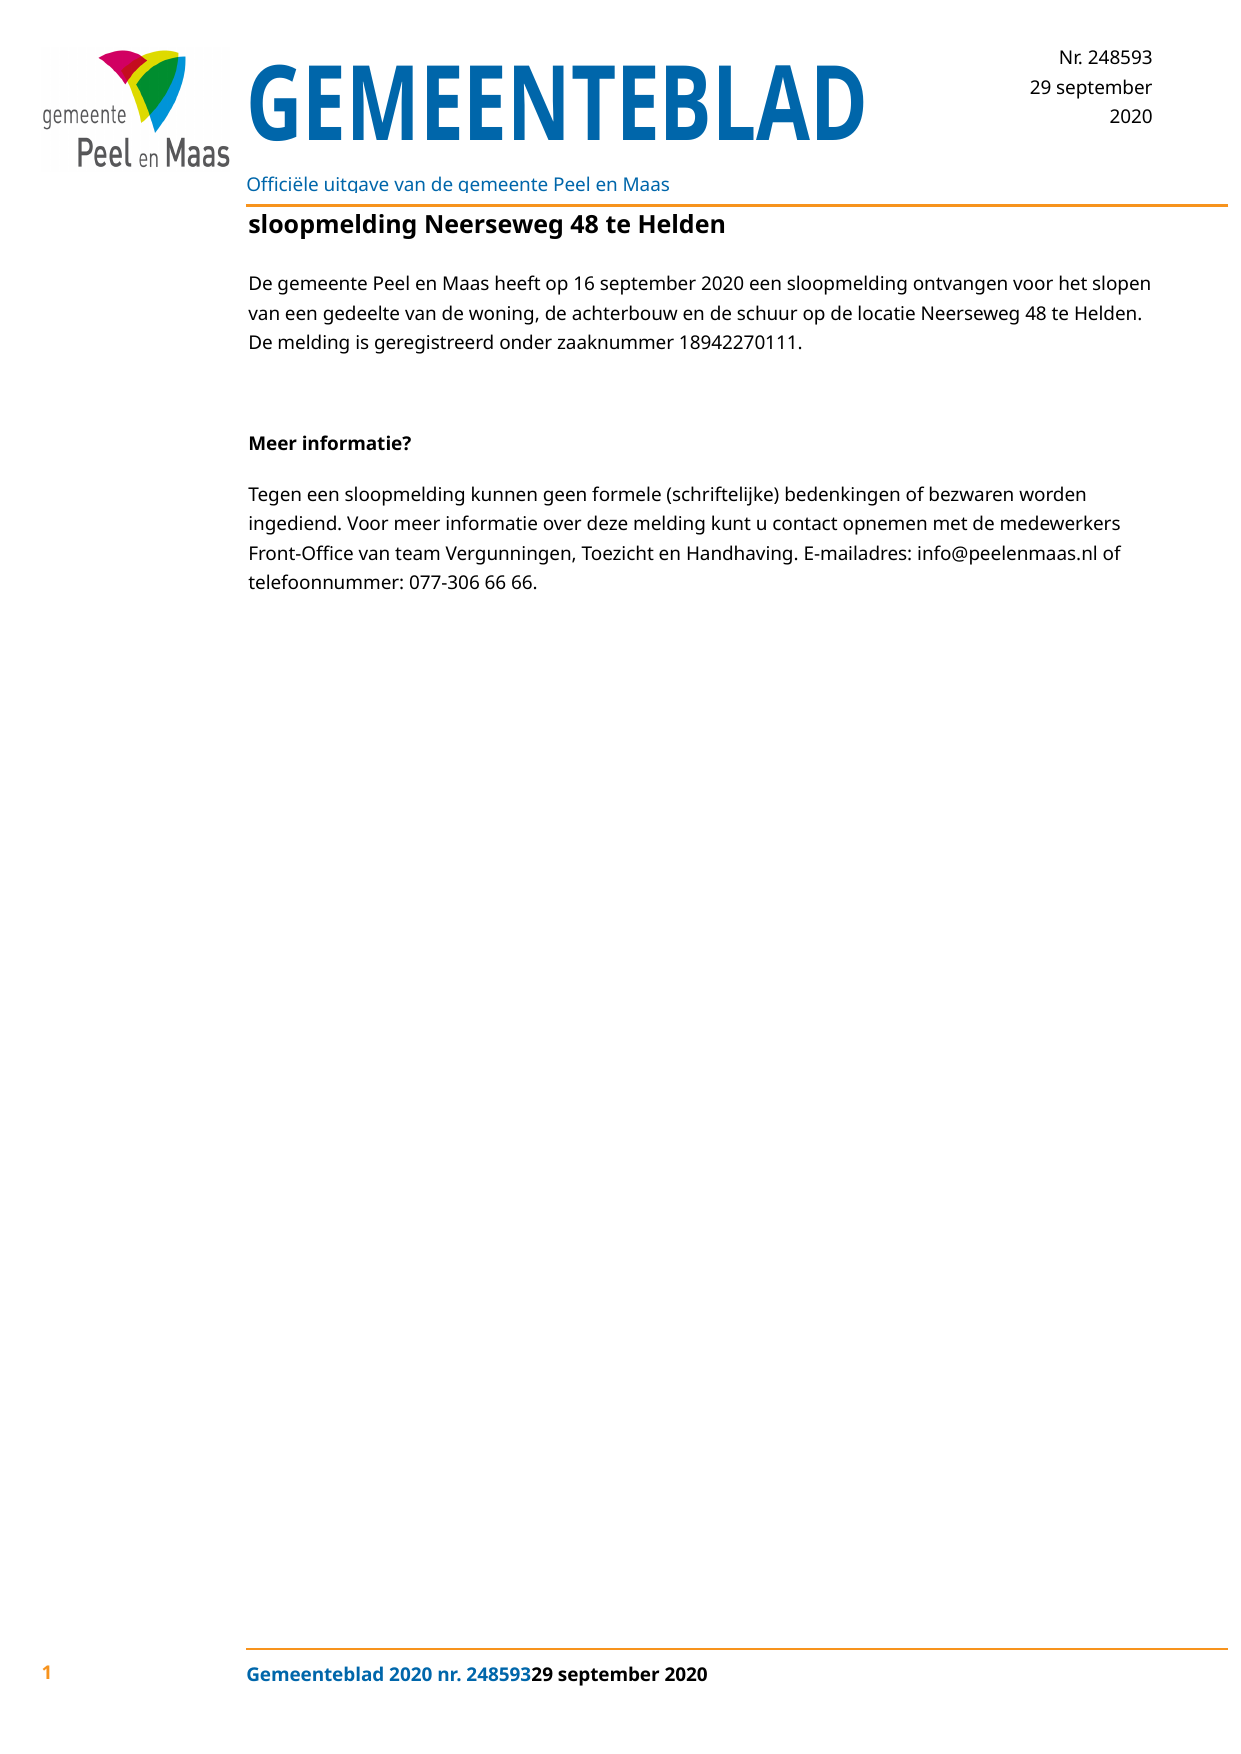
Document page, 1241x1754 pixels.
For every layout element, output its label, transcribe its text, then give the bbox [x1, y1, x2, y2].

text Tegen een sloopmelding kunnen geen formele (schriftelijke) bedenkingen of bezwaren worden ingediend. Voor meer informatie over deze melding kunt u contact opnemen met de medewerkers Front-Office van team Vergunningen, Toezicht en Handhaving. E-mailadres: info@peelenmaas.nl of telefoonnummer: 077-306 66 66. [248, 481, 1152, 595]
text Meer informatie? [248, 430, 1152, 456]
text sloopmelding Neerseweg 48 te Helden [248, 207, 1152, 241]
picture [41, 47, 231, 172]
text De gemeente Peel en Maas heeft op 16 september 2020 een sloopmelding ontvangen voor het slopen van een gedeelte van de woning, de achterbouw en de schuur op de locatie Neerseweg 48 te Helden. De melding is geregistreerd onder zaaknummer 18942270111. [248, 270, 1152, 355]
